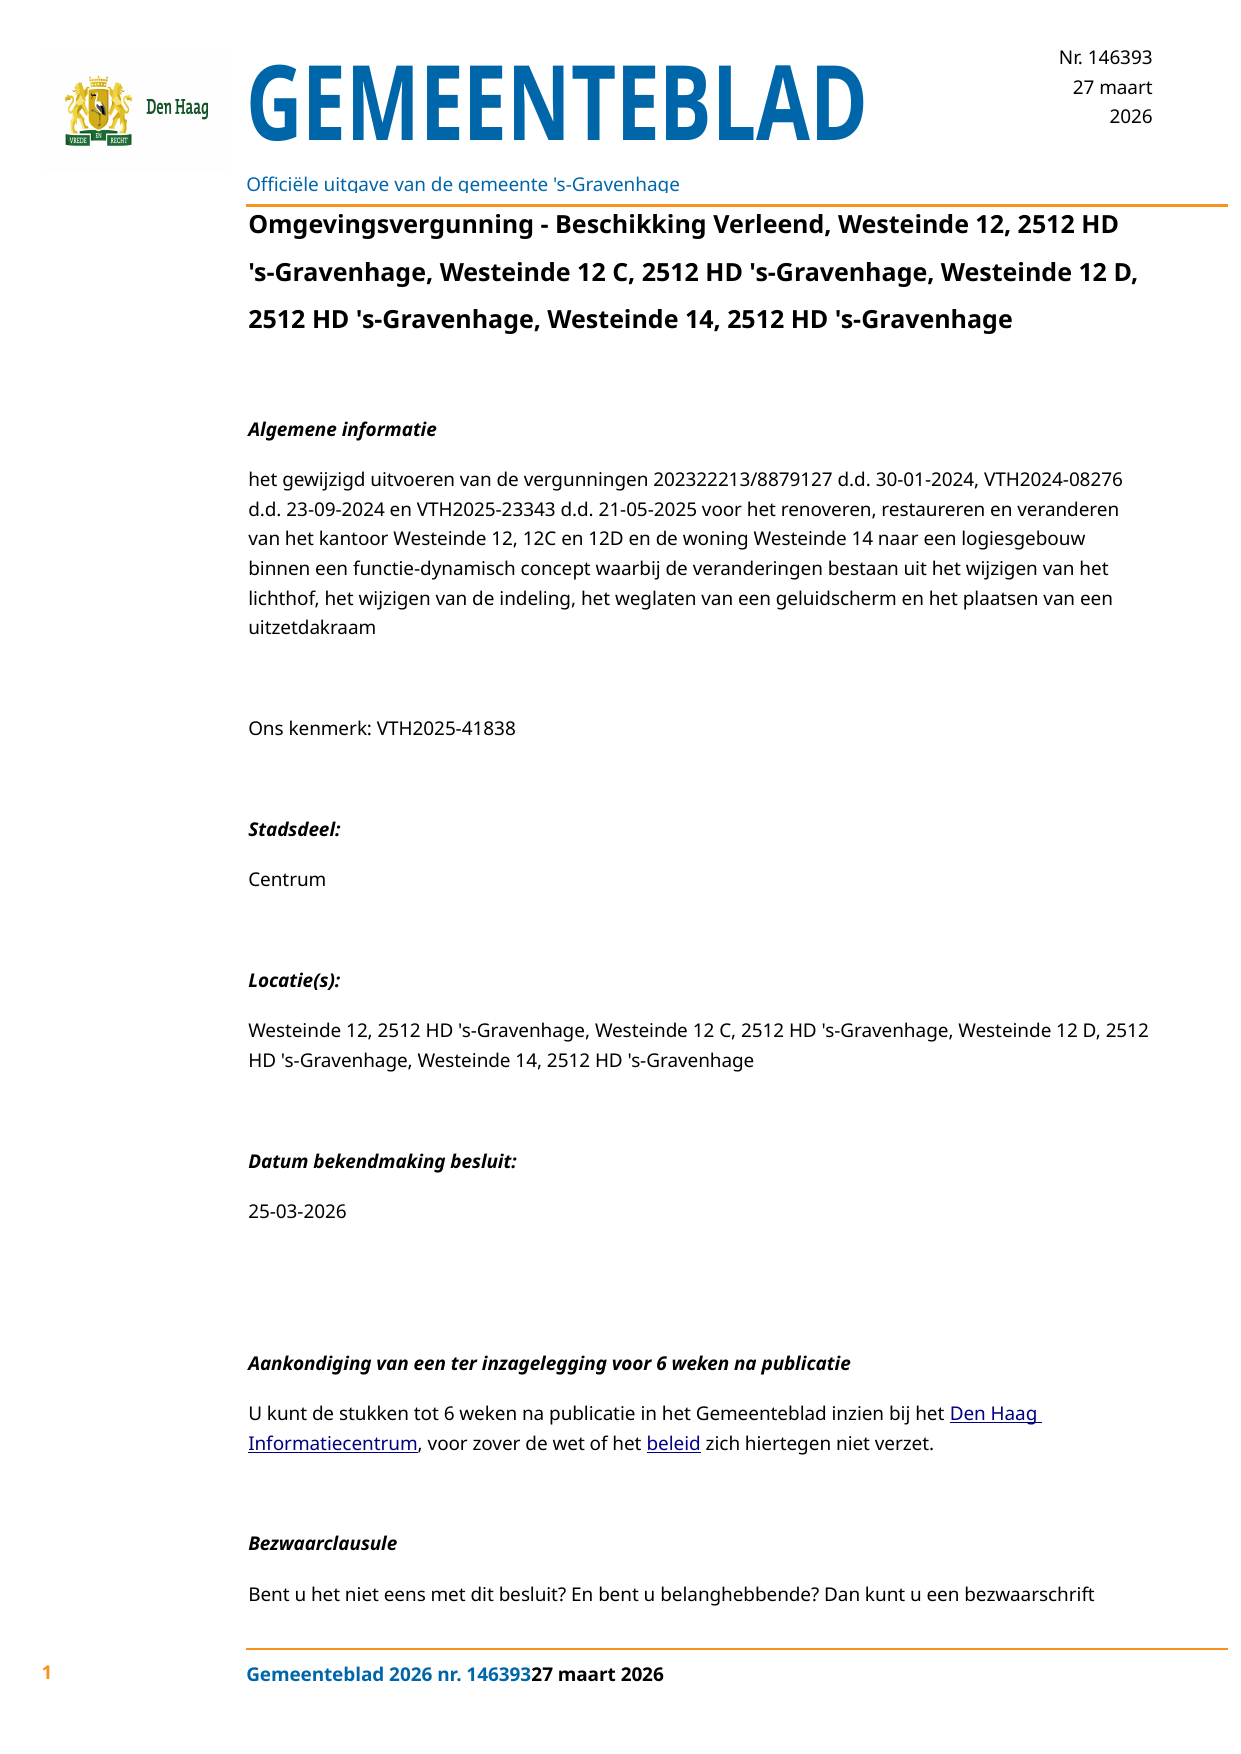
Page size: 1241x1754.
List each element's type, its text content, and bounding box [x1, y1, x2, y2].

text 25-03-2026 [248, 1198, 1152, 1224]
text het gewijzigd uitvoeren van de vergunningen 202322213/8879127 d.d. 30-01-2024, VTH2024-08276 d.d. 23-09-2024 en VTH2025-23343 d.d. 21-05-2025 voor het renoveren, restaureren en veranderen van het kantoor Westeinde 12, 12C en 12D en de woning Westeinde 14 naar een logiesgebouw binnen een functie-dynamisch concept waarbij de veranderingen bestaan uit het wijzigen van het lichthof, het wijzigen van de indeling, het weglaten van een geluidscherm en het plaatsen van een uitzetdakraam [248, 466, 1152, 640]
picture [41, 47, 231, 172]
text Aankondiging van een ter inzagelegging voor 6 weken na publicatie [248, 1350, 1152, 1375]
text Omgevingsvergunning - Beschikking Verleend, Westeinde 12, 2512 HD 's-Gravenhage, Westeinde 12 C, 2512 HD 's-Gravenhage, Westeinde 12 D, 2512 HD 's-Gravenhage, Westeinde 14, 2512 HD 's-Gravenhage [248, 207, 1152, 336]
text Stadsdeel: [248, 816, 1152, 842]
text U kunt de stukken tot 6 weken na publicatie in het Gemeenteblad inzien bij het Den Haag Informatiecentrum, voor zover de wet of het beleid zich hiertegen niet verzet. [248, 1400, 1152, 1455]
text Bent u het niet eens met dit besluit? En bent u belanghebbende? Dan kunt u een bezwaarschrift [248, 1581, 1152, 1607]
text Ons kenmerk: VTH2025-41838 [248, 715, 1152, 741]
text Datum bekendmaking besluit: [248, 1148, 1152, 1174]
text Locatie(s): [248, 967, 1152, 993]
text Algemene informatie [248, 416, 1152, 442]
text Centrum [248, 866, 1152, 892]
text Bezwaarclausule [248, 1531, 1152, 1556]
text Westeinde 12, 2512 HD 's-Gravenhage, Westeinde 12 C, 2512 HD 's-Gravenhage, Westeinde 12 D, 2512 HD 's-Gravenhage, Westeinde 14, 2512 HD 's-Gravenhage [248, 1018, 1152, 1073]
